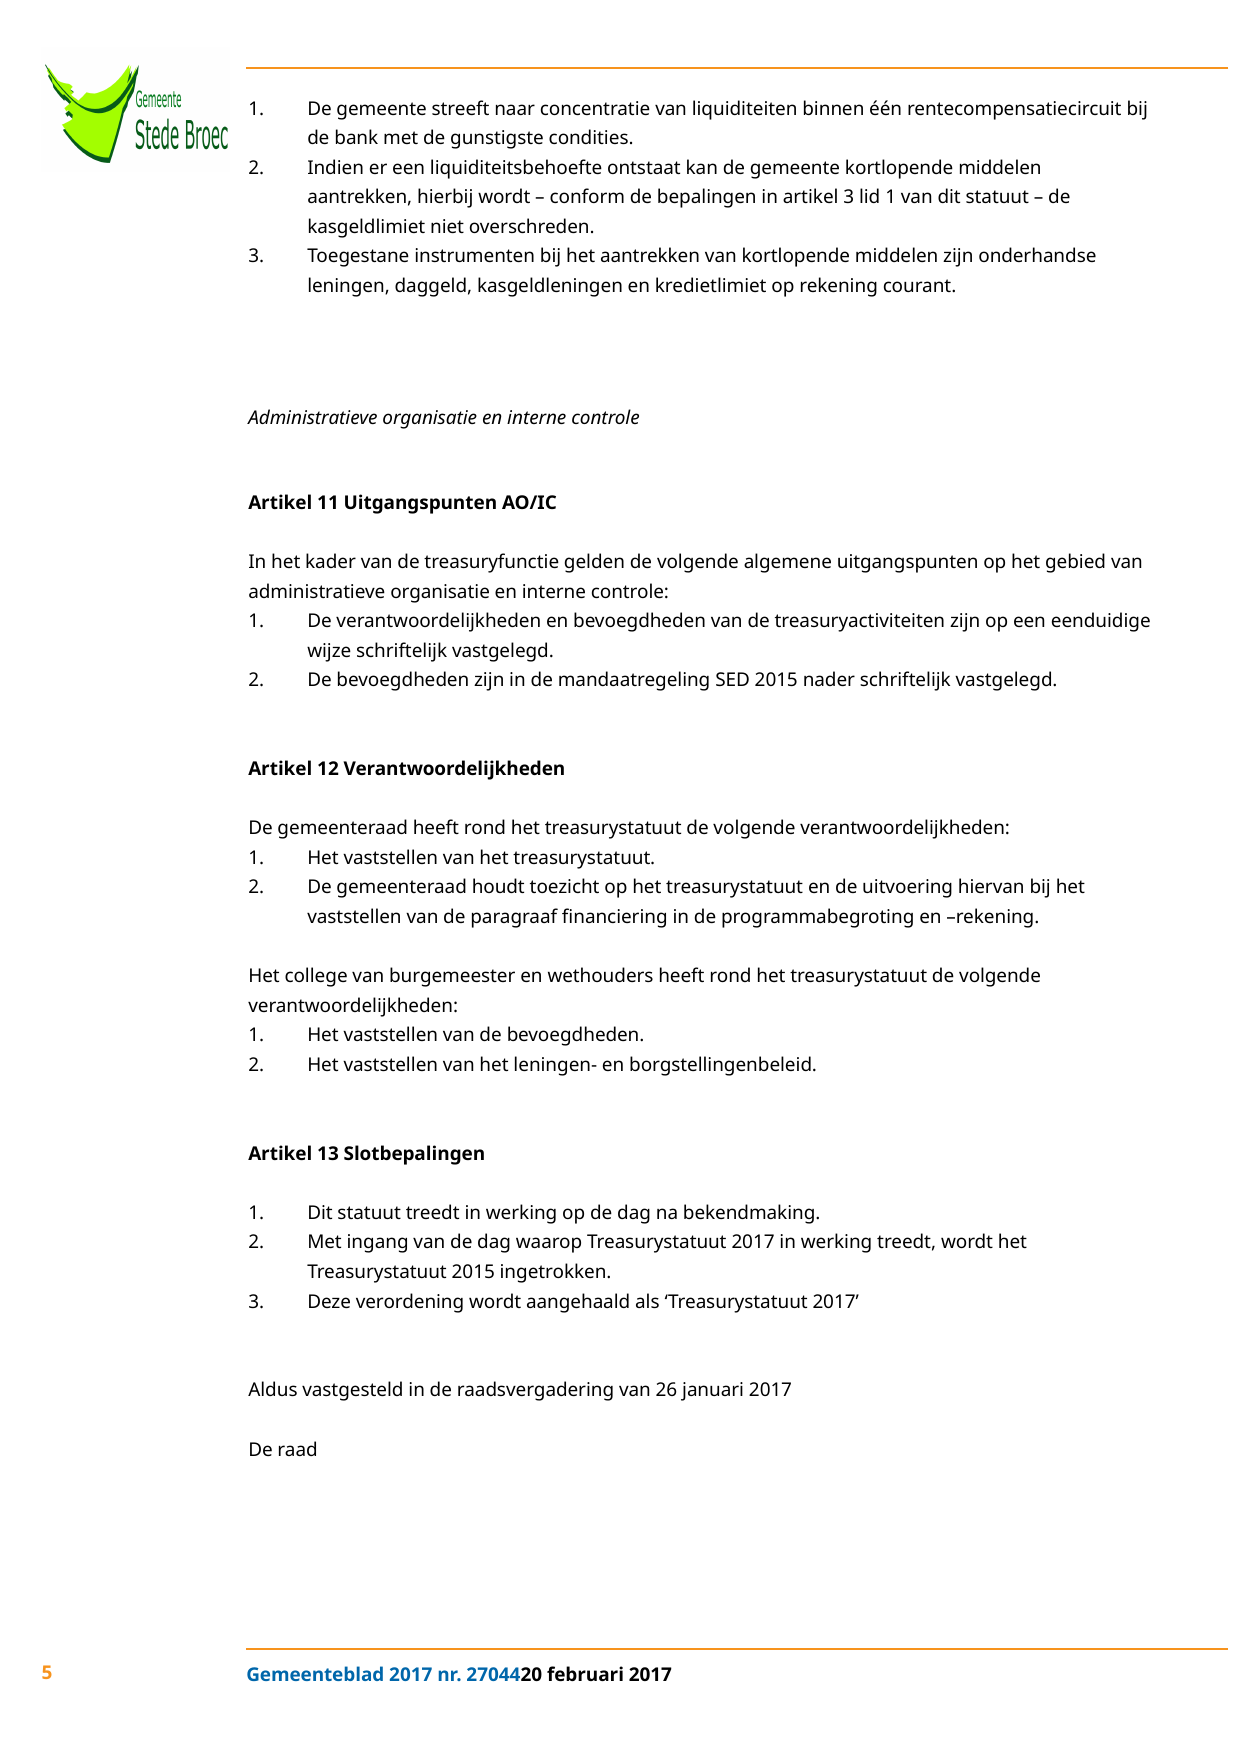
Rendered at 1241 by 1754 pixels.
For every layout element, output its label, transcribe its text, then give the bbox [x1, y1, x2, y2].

list Het vaststellen van het treasurystatuut. [248, 844, 1152, 870]
list Toegestane instrumenten bij het aantrekken van kortlopende middelen zijn onderhandse leningen, daggeld, kasgeldleningen en kredietlimiet op rekening courant. [248, 243, 1152, 298]
list Het vaststellen van het leningen- en borgstellingenbeleid. [248, 1051, 1152, 1077]
text De raad [248, 1436, 1152, 1461]
list Indien er een liquiditeitsbehoefte ontstaat kan de gemeente kortlopende middelen aantrekken, hierbij wordt – conform de bepalingen in artikel 3 lid 1 van dit statuut – de kasgeldlimiet niet overschreden. [248, 154, 1152, 239]
text Het college van burgemeester en wethouders heeft rond het treasurystatuut de volgende verantwoordelijkheden: [248, 962, 1152, 1018]
text In het kader van de treasuryfunctie gelden de volgende algemene uitgangspunten op het gebied van administratieve organisatie en interne controle: [248, 548, 1152, 603]
list De gemeenteraad houdt toezicht op het treasurystatuut en de uitvoering hiervan bij het vaststellen van de paragraaf financiering in de programmabegroting en –rekening. [248, 874, 1152, 929]
text Artikel 11 Uitgangspunten AO/IC [248, 489, 1152, 515]
list De bevoegdheden zijn in de mandaatregeling SED 2015 nader schriftelijk vastgelegd. [248, 667, 1152, 692]
text Artikel 12 Verantwoordelijkheden [248, 755, 1152, 781]
list De verantwoordelijkheden en bevoegdheden van de treasuryactiviteiten zijn op een eenduidige wijze schriftelijk vastgelegd. [248, 607, 1152, 663]
list Dit statuut treedt in werking op de dag na bekendmaking. [248, 1199, 1152, 1225]
text Aldus vastgesteld in de raadsvergadering van 26 januari 2017 [248, 1377, 1152, 1402]
picture [41, 47, 231, 172]
text De gemeenteraad heeft rond het treasurystatuut de volgende verantwoordelijkheden: [248, 814, 1152, 840]
list Met ingang van de dag waarop Treasurystatuut 2017 in werking treedt, wordt het Treasurystatuut 2015 ingetrokken. [248, 1229, 1152, 1284]
text Artikel 13 Slotbepalingen [248, 1140, 1152, 1166]
list Deze verordening wordt aangehaald als ‘Treasurystatuut 2017’ [248, 1288, 1152, 1313]
list De gemeente streeft naar concentratie van liquiditeiten binnen één rentecompensatiecircuit bij de bank met de gunstigste condities. [248, 95, 1152, 150]
text Administratieve organisatie en interne controle [248, 404, 1152, 430]
list Het vaststellen van de bevoegdheden. [248, 1022, 1152, 1047]
